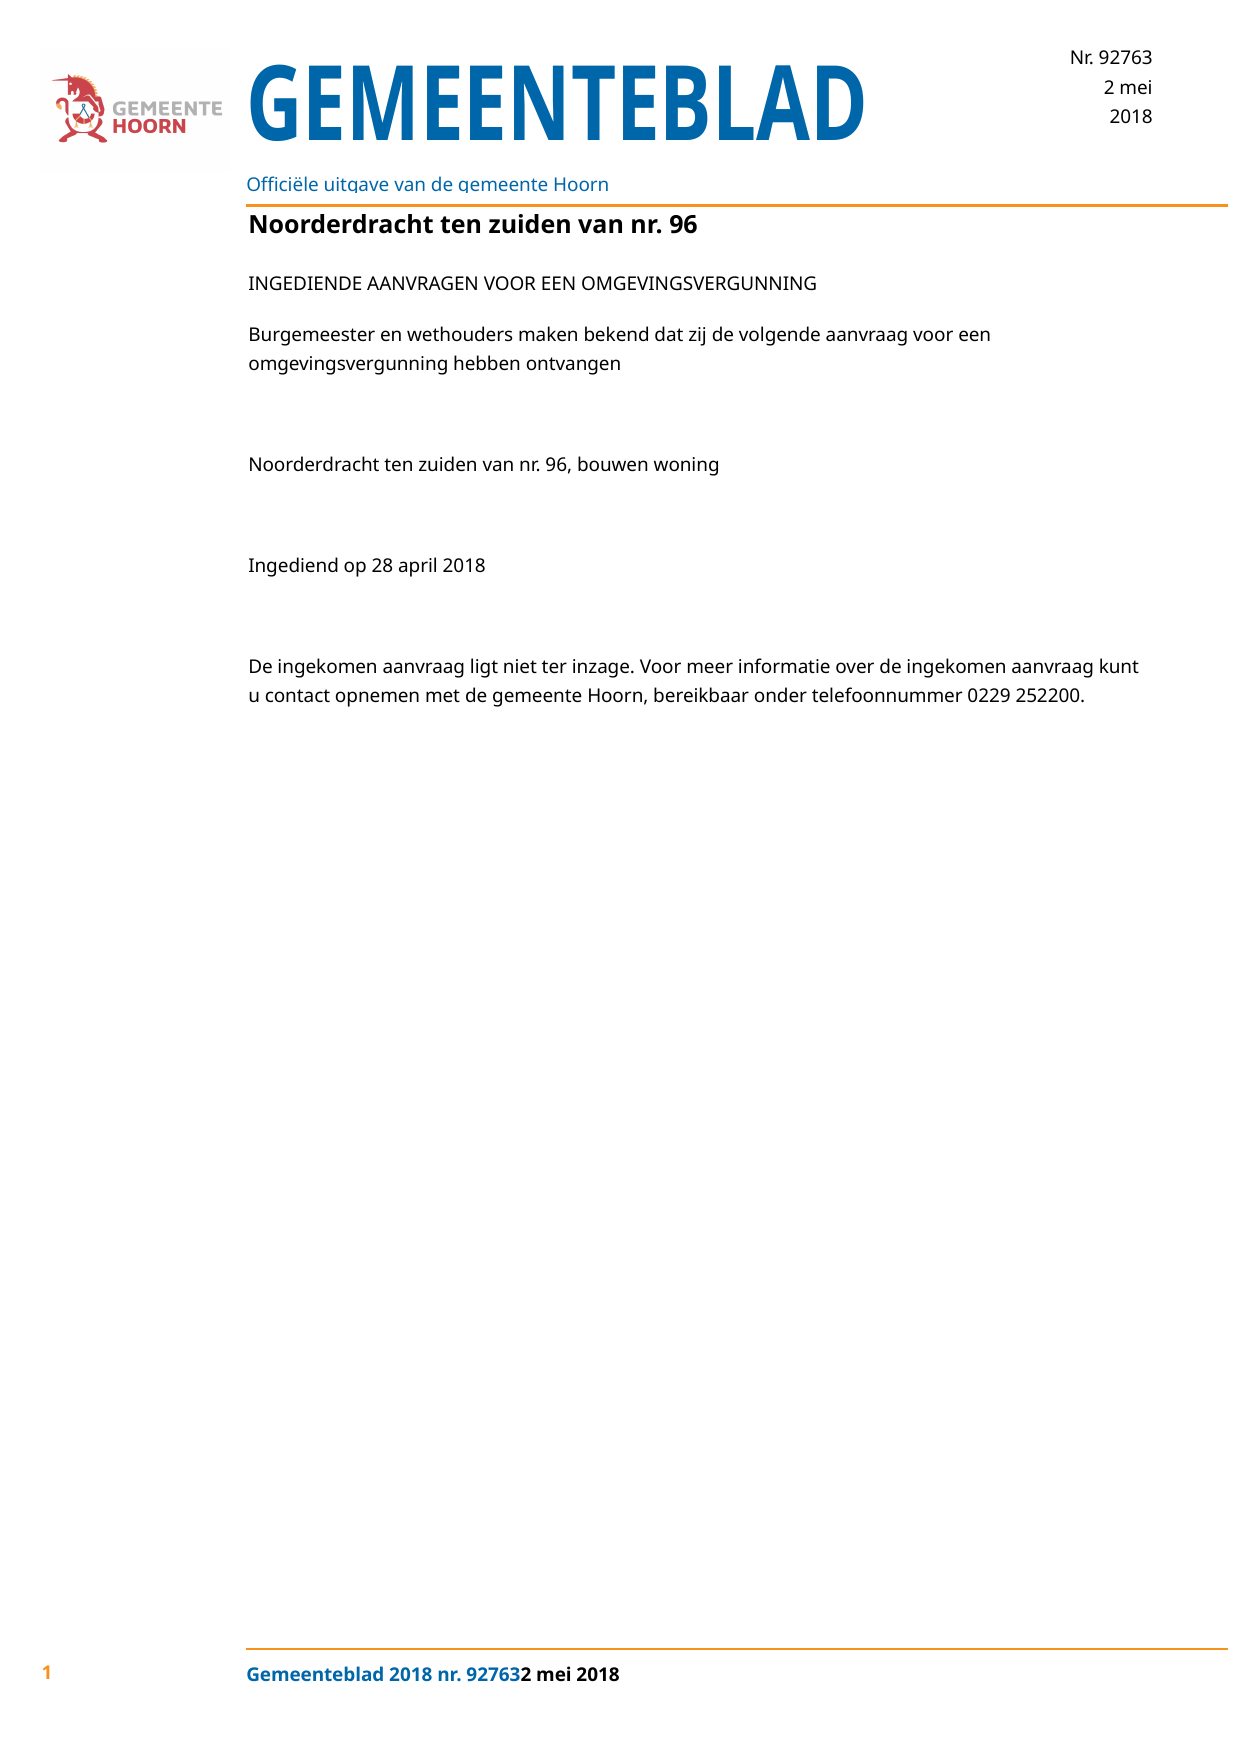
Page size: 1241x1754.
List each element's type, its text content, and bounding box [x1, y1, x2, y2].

text Noorderdracht ten zuiden van nr. 96, bouwen woning [248, 451, 1152, 477]
picture [41, 47, 231, 172]
text Burgemeester en wethouders maken bekend dat zij de volgende aanvraag voor een omgevingsvergunning hebben ontvangen [248, 321, 1152, 376]
text Ingediend op 28 april 2018 [248, 552, 1152, 578]
text Noorderdracht ten zuiden van nr. 96 [248, 207, 1152, 241]
text De ingekomen aanvraag ligt niet ter inzage. Voor meer informatie over de ingekomen aanvraag kunt u contact opnemen met de gemeente Hoorn, bereikbaar onder telefoonnummer 0229 252200. [248, 653, 1152, 708]
text INGEDIENDE AANVRAGEN VOOR EEN OMGEVINGSVERGUNNING [248, 270, 1152, 296]
